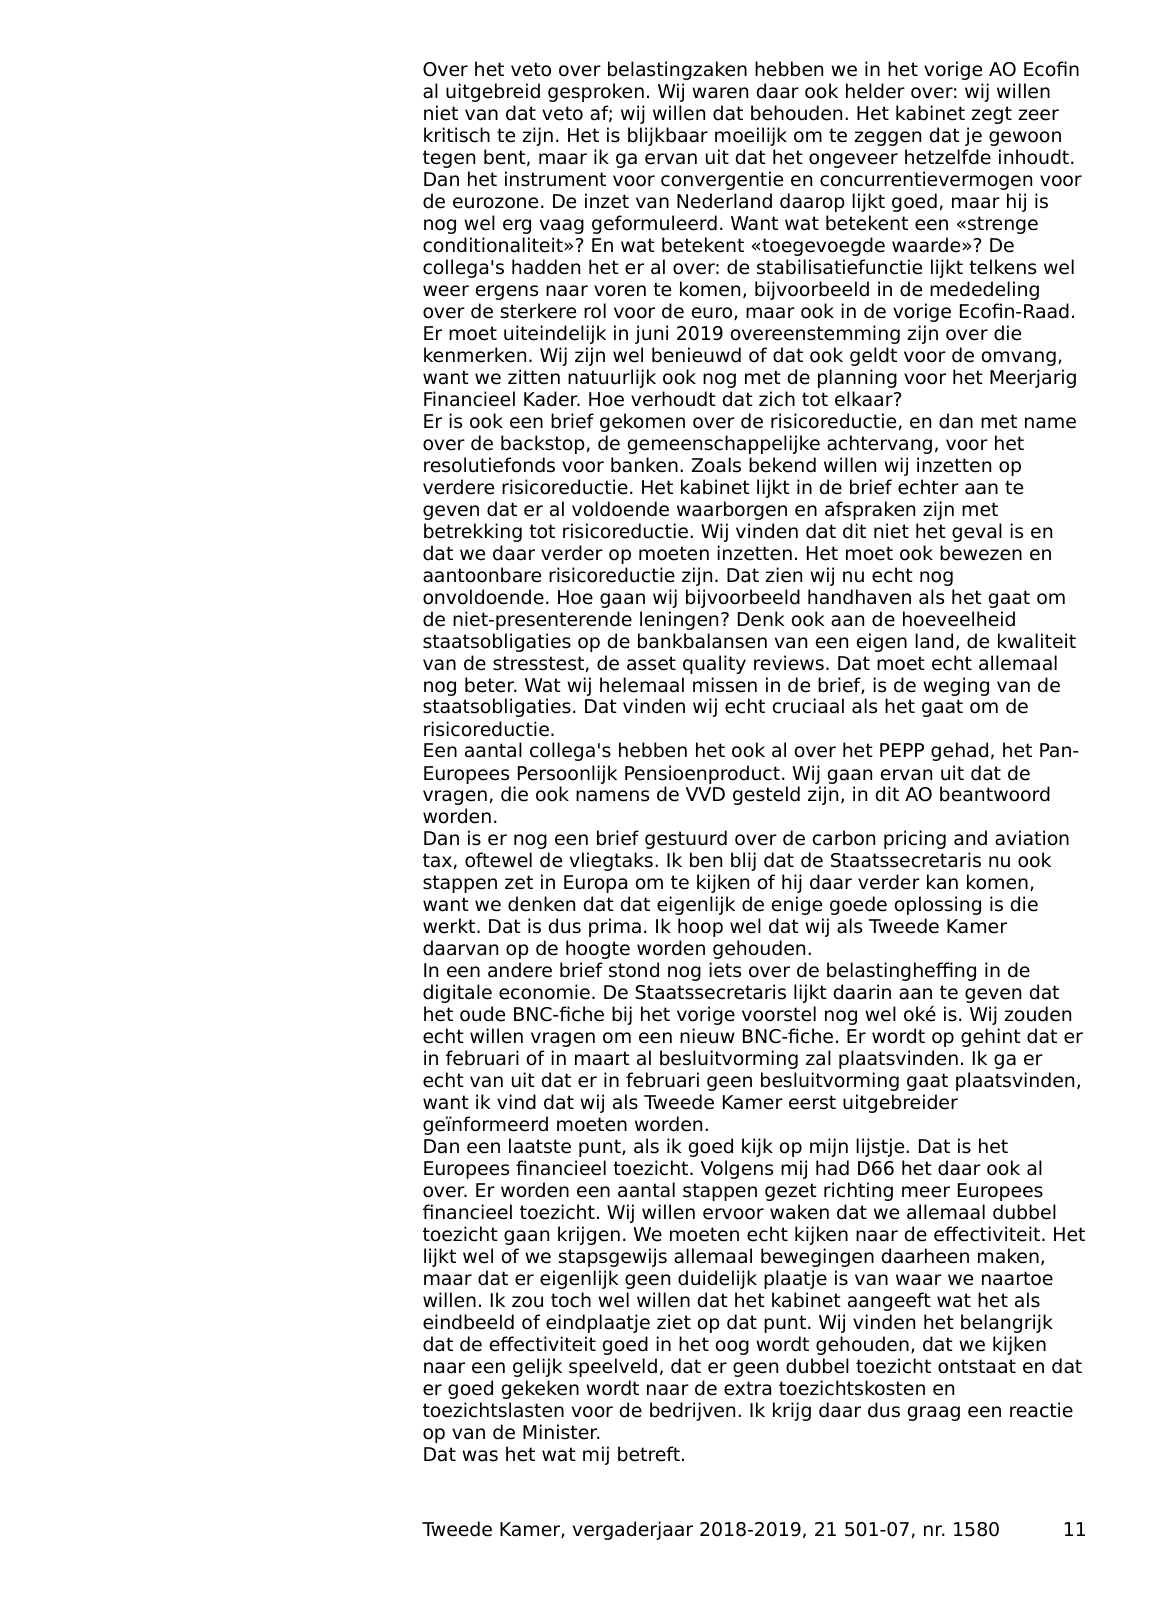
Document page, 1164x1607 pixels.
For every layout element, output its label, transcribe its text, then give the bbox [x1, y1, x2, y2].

text Dan het instrument voor convergentie en concurrentievermogen voor de eurozone. De inzet van Nederland daarop lijkt goed, maar hij is nog wel erg vaag geformuleerd. Want wat betekent een «strenge conditionaliteit»? En wat betekent «toegevoegde waarde»? De collega's hadden het er al over: de stabilisatiefunctie lijkt telkens wel weer ergens naar voren te komen, bijvoorbeeld in de mededeling over de sterkere rol voor de euro, maar ook in de vorige Ecofin-Raad. Er moet uiteindelijk in juni 2019 overeenstemming zijn over die kenmerken. Wij zijn wel benieuwd of dat ook geldt voor de omvang, want we zitten natuurlijk ook nog met de planning voor het Meerjarig Financieel Kader. Hoe verhoudt dat zich tot elkaar? [422, 169, 1087, 411]
text Een aantal collega's hebben het ook al over het PEPP gehad, het Pan-Europees Persoonlijk Pensioenproduct. Wij gaan ervan uit dat de vragen, die ook namens de VVD gesteld zijn, in dit AO beantwoord worden. [422, 740, 1087, 828]
text Dat was het wat mij betreft. [422, 1444, 1087, 1466]
text Over het veto over belastingzaken hebben we in het vorige AO Ecofin al uitgebreid gesproken. Wij waren daar ook helder over: wij willen niet van dat veto af; wij willen dat behouden. Het kabinet zegt zeer kritisch te zijn. Het is blijkbaar moeilijk om te zeggen dat je gewoon tegen bent, maar ik ga ervan uit dat het ongeveer hetzelfde inhoudt. [422, 59, 1087, 169]
text Dan is er nog een brief gestuurd over de carbon pricing and aviation tax, oftewel de vliegtaks. Ik ben blij dat de Staatssecretaris nu ook stappen zet in Europa om te kijken of hij daar verder kan komen, want we denken dat dat eigenlijk de enige goede oplossing is die werkt. Dat is dus prima. Ik hoop wel dat wij als Tweede Kamer daarvan op de hoogte worden gehouden. [422, 828, 1087, 960]
text Er is ook een brief gekomen over de risicoreductie, en dan met name over de backstop, de gemeenschappelijke achtervang, voor het resolutiefonds voor banken. Zoals bekend willen wij inzetten op verdere risicoreductie. Het kabinet lijkt in de brief echter aan te geven dat er al voldoende waarborgen en afspraken zijn met betrekking tot risicoreductie. Wij vinden dat dit niet het geval is en dat we daar verder op moeten inzetten. Het moet ook bewezen en aantoonbare risicoreductie zijn. Dat zien wij nu echt nog onvoldoende. Hoe gaan wij bijvoorbeeld handhaven als het gaat om de niet-presenterende leningen? Denk ook aan de hoeveelheid staatsobligaties op de bankbalansen van een eigen land, de kwaliteit van de stresstest, de asset quality reviews. Dat moet echt allemaal nog beter. Wat wij helemaal missen in de brief, is de weging van de staatsobligaties. Dat vinden wij echt cruciaal als het gaat om de risicoreductie. [422, 411, 1087, 740]
text In een andere brief stond nog iets over de belastingheffing in de digitale economie. De Staatssecretaris lijkt daarin aan te geven dat het oude BNC-fiche bij het vorige voorstel nog wel oké is. Wij zouden echt willen vragen om een nieuw BNC-fiche. Er wordt op gehint dat er in februari of in maart al besluitvorming zal plaatsvinden. Ik ga er echt van uit dat er in februari geen besluitvorming gaat plaatsvinden, want ik vind dat wij als Tweede Kamer eerst uitgebreider geïnformeerd moeten worden. [422, 960, 1087, 1136]
text Dan een laatste punt, als ik goed kijk op mijn lijstje. Dat is het Europees financieel toezicht. Volgens mij had D66 het daar ook al over. Er worden een aantal stappen gezet richting meer Europees financieel toezicht. Wij willen ervoor waken dat we allemaal dubbel toezicht gaan krijgen. We moeten echt kijken naar de effectiviteit. Het lijkt wel of we stapsgewijs allemaal bewegingen daarheen maken, maar dat er eigenlijk geen duidelijk plaatje is van waar we naartoe willen. Ik zou toch wel willen dat het kabinet aangeeft wat het als eindbeeld of eindplaatje ziet op dat punt. Wij vinden het belangrijk dat de effectiviteit goed in het oog wordt gehouden, dat we kijken naar een gelijk speelveld, dat er geen dubbel toezicht ontstaat en dat er goed gekeken wordt naar de extra toezichtskosten en toezichtslasten voor de bedrijven. Ik krijg daar dus graag een reactie op van de Minister. [422, 1136, 1087, 1444]
